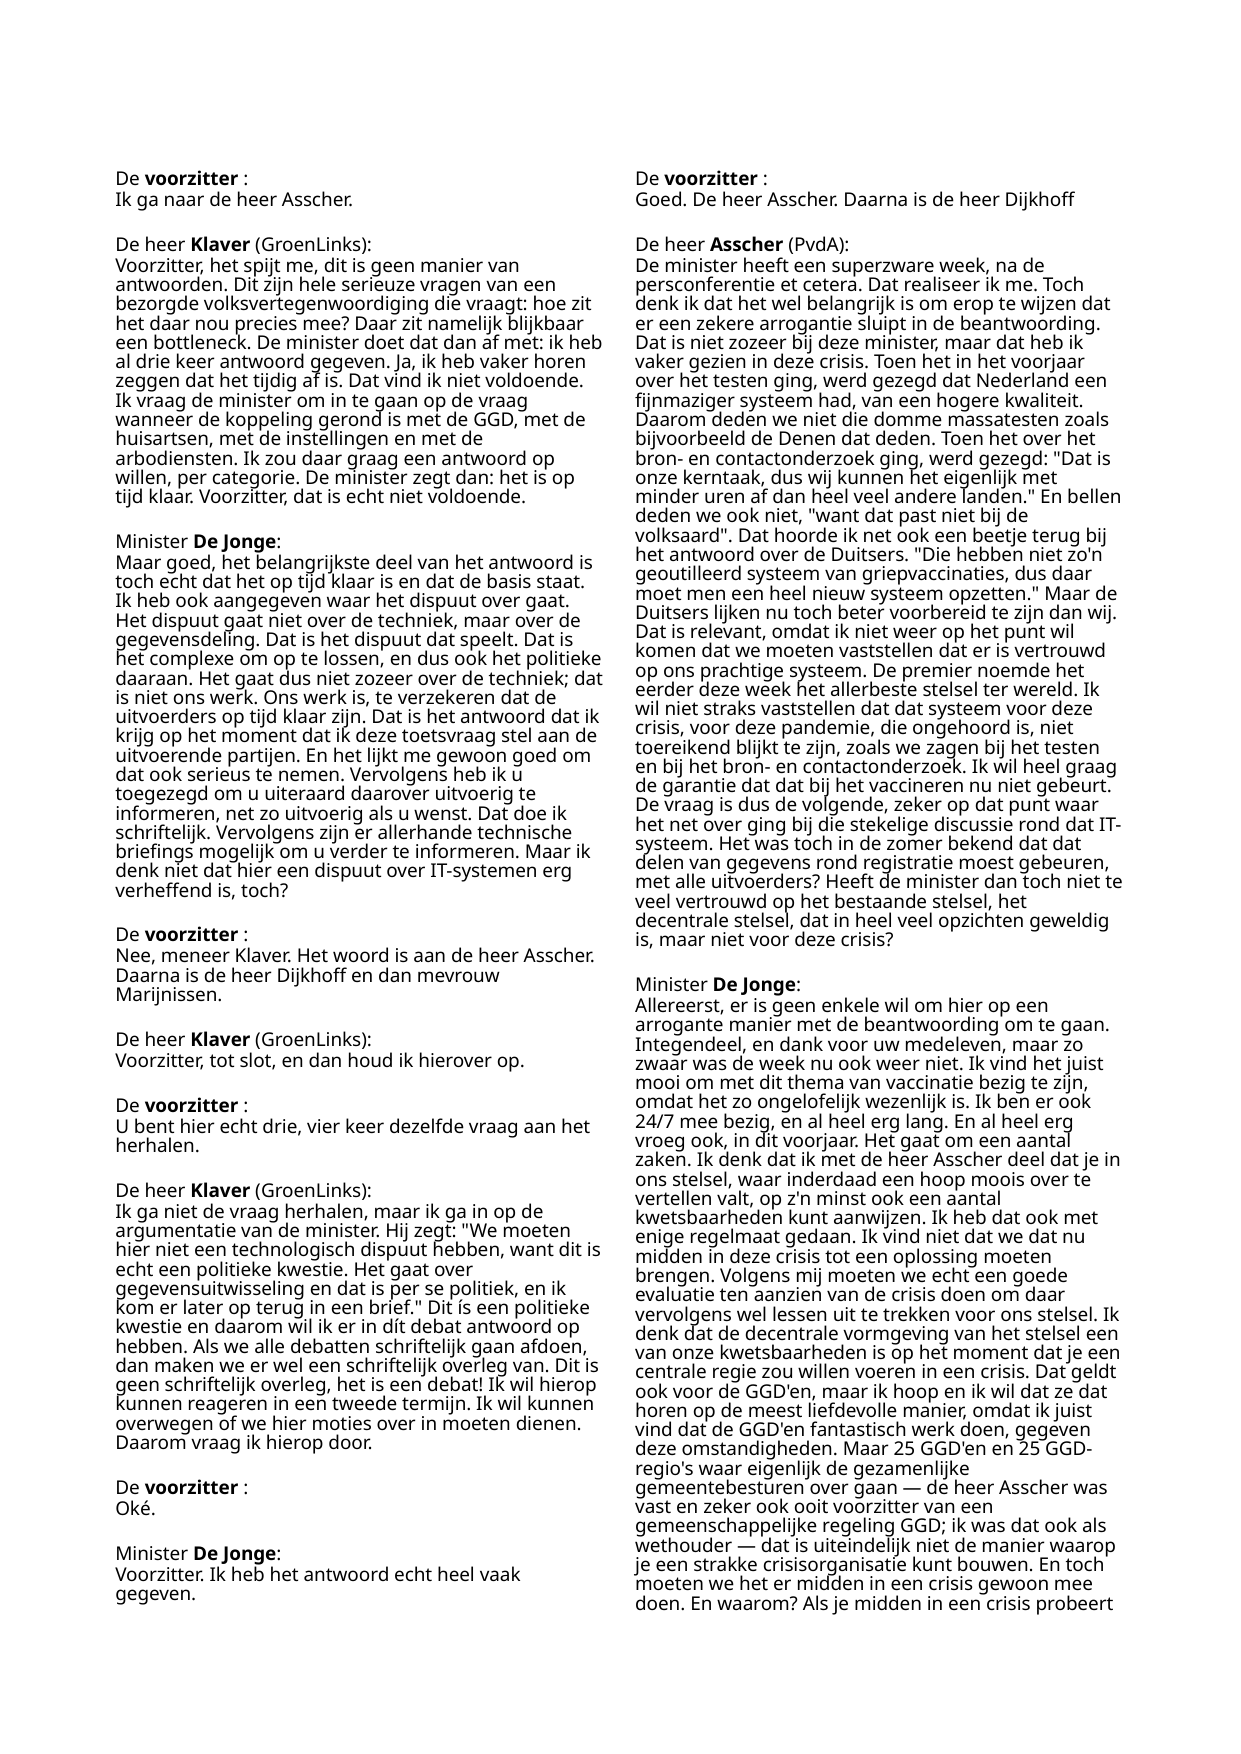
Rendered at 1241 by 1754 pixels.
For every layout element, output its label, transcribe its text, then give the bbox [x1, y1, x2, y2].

text U bent hier echt drie, vier keer dezelfde vraag aan het herhalen. [115, 1118, 605, 1156]
text De voorzitter : [635, 165, 1125, 191]
text De voorzitter : [115, 1474, 605, 1500]
text Minister De Jonge: [115, 1540, 605, 1566]
text Ik ga naar de heer Asscher. [115, 191, 605, 210]
text Minister De Jonge: [115, 528, 605, 554]
text Ik ga niet de vraag herhalen, maar ik ga in op de argumentatie van de minister. Hij zegt: "We moeten hier niet een technologisch dispuut hebben, want dit is echt een politieke kwestie. Het gaat over gegevensuitwisseling en dat is per se politiek, en ik kom er later op terug in een brief." Dit ís een politieke kwestie en daarom wil ik er in dít debat antwoord op hebben. Als we alle debatten schriftelijk gaan afdoen, dan maken we er wel een schriftelijk overleg van. Dit is geen schriftelijk overleg, het is een debat! Ik wil hierop kunnen reageren in een tweede termijn. Ik wil kunnen overwegen of we hier moties over in moeten dienen. Daarom vraag ik hierop door. [115, 1203, 605, 1453]
text De voorzitter : [115, 165, 605, 191]
text De heer Klaver (GroenLinks): [115, 231, 605, 257]
text De heer Klaver (GroenLinks): [115, 1177, 605, 1203]
text Nee, meneer Klaver. Het woord is aan de heer Asscher. Daarna is de heer Dijkhoff en dan mevrouw Marijnissen. [115, 947, 605, 1005]
text Goed. De heer Asscher. Daarna is de heer Dijkhoff [635, 191, 1125, 210]
text Maar goed, het belangrijkste deel van het antwoord is toch echt dat het op tijd klaar is en dat de basis staat. Ik heb ook aangegeven waar het dispuut over gaat. Het dispuut gaat niet over de techniek, maar over de gegevensdeling. Dat is het dispuut dat speelt. Dat is het complexe om op te lossen, en dus ook het politieke daaraan. Het gaat dus niet zozeer over de techniek; dat is niet ons werk. Ons werk is, te verzekeren dat de uitvoerders op tijd klaar zijn. Dat is het antwoord dat ik krijg op het moment dat ik deze toetsvraag stel aan de uitvoerende partijen. En het lijkt me gewoon goed om dat ook serieus te nemen. Vervolgens heb ik u toegezegd om u uiteraard daarover uitvoerig te informeren, net zo uitvoerig als u wenst. Dat doe ik schriftelijk. Vervolgens zijn er allerhande technische briefings mogelijk om u verder te informeren. Maar ik denk niet dat hier een dispuut over IT-systemen erg verheffend is, toch? [115, 554, 605, 901]
text De heer Klaver (GroenLinks): [115, 1026, 605, 1052]
text Voorzitter. Ik heb het antwoord echt heel vaak gegeven. [115, 1566, 605, 1604]
text Allereerst, er is geen enkele wil om hier op een arrogante manier met de beantwoording om te gaan. Integendeel, en dank voor uw medeleven, maar zo zwaar was de week nu ook weer niet. Ik vind het juist mooi om met dit thema van vaccinatie bezig te zijn, omdat het zo ongelofelijk wezenlijk is. Ik ben er ook 24/7 mee bezig, en al heel erg lang. En al heel erg vroeg ook, in dit voorjaar. Het gaat om een aantal zaken. Ik denk dat ik met de heer Asscher deel dat je in ons stelsel, waar inderdaad een hoop moois over te vertellen valt, op z'n minst ook een aantal kwetsbaarheden kunt aanwijzen. Ik heb dat ook met enige regelmaat gedaan. Ik vind niet dat we dat nu midden in deze crisis tot een oplossing moeten brengen. Volgens mij moeten we echt een goede evaluatie ten aanzien van de crisis doen om daar vervolgens wel lessen uit te trekken voor ons stelsel. Ik denk dat de decentrale vormgeving van het stelsel een van onze kwetsbaarheden is op het moment dat je een centrale regie zou willen voeren in een crisis. Dat geldt ook voor de GGD'en, maar ik hoop en ik wil dat ze dat horen op de meest liefdevolle manier, omdat ik juist vind dat de GGD'en fantastisch werk doen, gegeven deze omstandigheden. Maar 25 GGD'en en 25 GGD-regio's waar eigenlijk de gezamenlijke gemeentebesturen over gaan — de heer Asscher was vast en zeker ook ooit voorzitter van een gemeenschappelijke regeling GGD; ik was dat ook als wethouder — dat is uiteindelijk niet de manier waarop je een strakke crisisorganisatie kunt bouwen. En toch moeten we het er midden in een crisis gewoon mee doen. En waarom? Als je midden in een crisis probeert [635, 997, 1125, 1614]
text Minister De Jonge: [635, 971, 1125, 997]
text De voorzitter : [115, 1092, 605, 1118]
text Voorzitter, het spijt me, dit is geen manier van antwoorden. Dit zijn hele serieuze vragen van een bezorgde volksvertegenwoordiging die vraagt: hoe zit het daar nou precies mee? Daar zit namelijk blijkbaar een bottleneck. De minister doet dat dan af met: ik heb al drie keer antwoord gegeven. Ja, ik heb vaker horen zeggen dat het tijdig af is. Dat vind ik niet voldoende. Ik vraag de minister om in te gaan op de vraag wanneer de koppeling gerond is met de GGD, met de huisartsen, met de instellingen en met de arbodiensten. Ik zou daar graag een antwoord op willen, per categorie. De minister zegt dan: het is op tijd klaar. Voorzitter, dat is echt niet voldoende. [115, 257, 605, 507]
text Voorzitter, tot slot, en dan houd ik hierover op. [115, 1052, 605, 1071]
text De voorzitter : [115, 922, 605, 947]
text De minister heeft een superzware week, na de persconferentie et cetera. Dat realiseer ik me. Toch denk ik dat het wel belangrijk is om erop te wijzen dat er een zekere arrogantie sluipt in de beantwoording. Dat is niet zozeer bij deze minister, maar dat heb ik vaker gezien in deze crisis. Toen het in het voorjaar over het testen ging, werd gezegd dat Nederland een fijnmaziger systeem had, van een hogere kwaliteit. Daarom deden we niet die domme massatesten zoals bijvoorbeeld de Denen dat deden. Toen het over het bron- en contactonderzoek ging, werd gezegd: "Dat is onze kerntaak, dus wij kunnen het eigenlijk met minder uren af dan heel veel andere landen." En bellen deden we ook niet, "want dat past niet bij de volksaard". Dat hoorde ik net ook een beetje terug bij het antwoord over de Duitsers. "Die hebben niet zo'n geoutilleerd systeem van griepvaccinaties, dus daar moet men een heel nieuw systeem opzetten." Maar de Duitsers lijken nu toch beter voorbereid te zijn dan wij. Dat is relevant, omdat ik niet weer op het punt wil komen dat we moeten vaststellen dat er is vertrouwd op ons prachtige systeem. De premier noemde het eerder deze week het allerbeste stelsel ter wereld. Ik wil niet straks vaststellen dat dat systeem voor deze crisis, voor deze pandemie, die ongehoord is, niet toereikend blijkt te zijn, zoals we zagen bij het testen en bij het bron- en contactonderzoek. Ik wil heel graag de garantie dat dat bij het vaccineren nu niet gebeurt. De vraag is dus de volgende, zeker op dat punt waar het net over ging bij die stekelige discussie rond dat IT-systeem. Het was toch in de zomer bekend dat dat delen van gegevens rond registratie moest gebeuren, met alle uitvoerders? Heeft de minister dan toch niet te veel vertrouwd op het bestaande stelsel, het decentrale stelsel, dat in heel veel opzichten geweldig is, maar niet voor deze crisis? [635, 257, 1125, 951]
text Oké. [115, 1500, 605, 1519]
text De heer Asscher (PvdA): [635, 231, 1125, 257]
